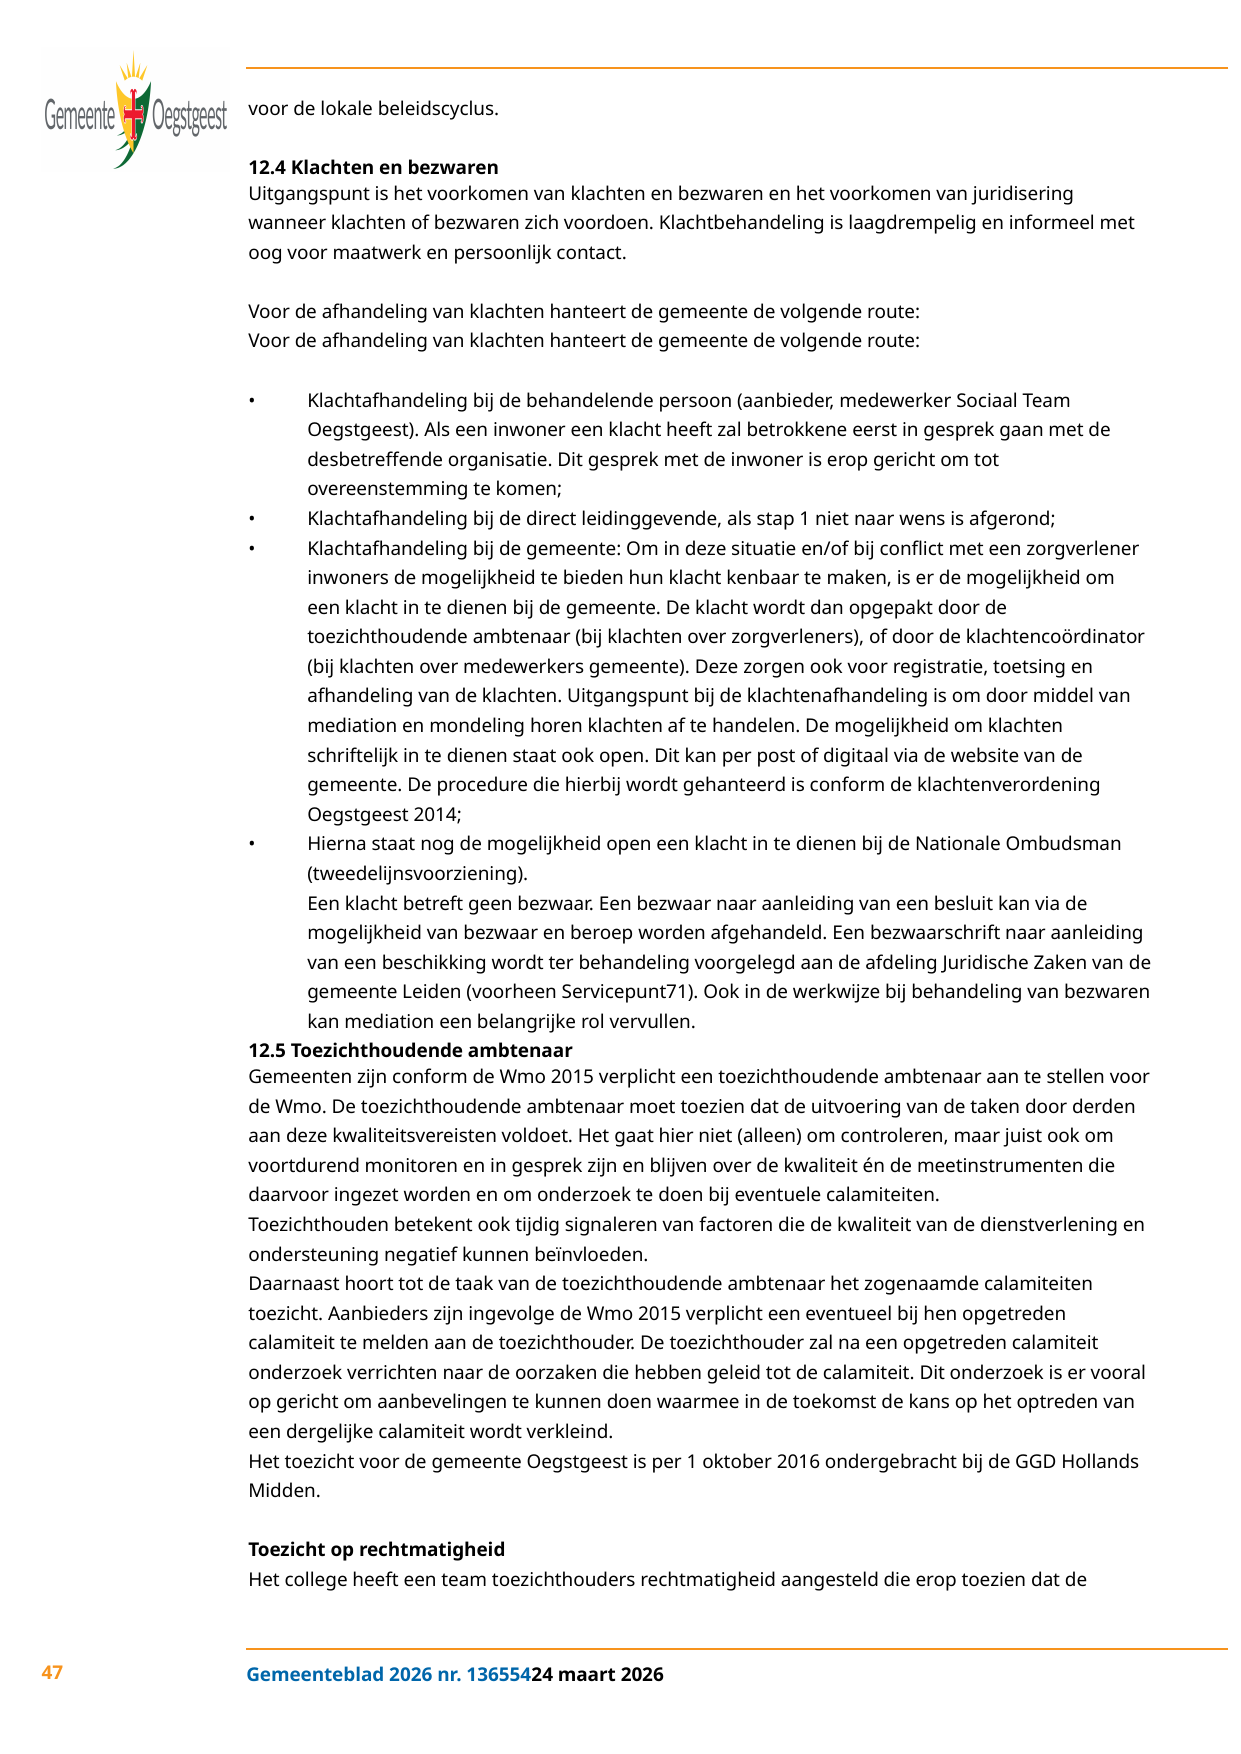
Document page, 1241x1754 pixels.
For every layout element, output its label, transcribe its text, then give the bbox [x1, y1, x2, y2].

text Het toezicht voor de gemeente Oegstgeest is per 1 oktober 2016 ondergebracht bij de GGD Hollands Midden. [248, 1448, 1152, 1503]
text Daarnaast hoort tot de taak van de toezichthoudende ambtenaar het zogenaamde calamiteiten toezicht. Aanbieders zijn ingevolge de Wmo 2015 verplicht een eventueel bij hen opgetreden calamiteit te melden aan de toezichthouder. De toezichthouder zal na een opgetreden calamiteit onderzoek verrichten naar de oorzaken die hebben geleid tot de calamiteit. Dit onderzoek is er vooral op gericht om aanbevelingen te kunnen doen waarmee in de toekomst de kans op het optreden van een dergelijke calamiteit wordt verkleind. [248, 1270, 1152, 1444]
text Toezichthouden betekent ook tijdig signaleren van factoren die de kwaliteit van de dienstverlening en ondersteuning negatief kunnen beïnvloeden. [248, 1211, 1152, 1267]
list Klachtafhandeling bij de gemeente: Om in deze situatie en/of bij conflict met een zorgverlener inwoners de mogelijkheid te bieden hun klacht kenbaar te maken, is er de mogelijkheid om een klacht in te dienen bij de gemeente. De klacht wordt dan opgepakt door de toezichthoudende ambtenaar (bij klachten over zorgverleners), of door de klachtencoördinator (bij klachten over medewerkers gemeente). Deze zorgen ook voor registratie, toetsing en afhandeling van de klachten. Uitgangspunt bij de klachtenafhandeling is om door middel van mediation en mondeling horen klachten af te handelen. De mogelijkheid om klachten schriftelijk in te dienen staat ook open. Dit kan per post of digitaal via de website van de gemeente. De procedure die hierbij wordt gehanteerd is conform de klachtenverordening Oegstgeest 2014; [248, 535, 1152, 827]
list Hierna staat nog de mogelijkheid open een klacht in te dienen bij de Nationale Ombudsman (tweedelijnsvoorziening). [248, 831, 1152, 886]
text Voor de afhandeling van klachten hanteert de gemeente de volgende route: [248, 298, 1152, 324]
text Gemeenten zijn conform de Wmo 2015 verplicht een toezichthoudende ambtenaar aan te stellen voor de Wmo. De toezichthoudende ambtenaar moet toezien dat de uitvoering van de taken door derden aan deze kwaliteitsvereisten voldoet. Het gaat hier niet (alleen) om controleren, maar juist ook om voortdurend monitoren en in gesprek zijn en blijven over de kwaliteit én de meetinstrumenten die daarvoor ingezet worden en om onderzoek te doen bij eventuele calamiteiten. [248, 1063, 1152, 1207]
picture [41, 47, 231, 172]
text Voor de afhandeling van klachten hanteert de gemeente de volgende route: [248, 328, 1152, 353]
text Toezicht op rechtmatigheid [248, 1537, 1152, 1562]
list Een klacht betreft geen bezwaar. Een bezwaar naar aanleiding van een besluit kan via de mogelijkheid van bezwaar en beroep worden afgehandeld. Een bezwaarschrift naar aanleiding van een beschikking wordt ter behandeling voorgelegd aan de afdeling Juridische Zaken van de gemeente Leiden (voorheen Servicepunt71). Ook in de werkwijze bij behandeling van bezwaren kan mediation een belangrijke rol vervullen. [248, 890, 1152, 1034]
text Uitgangspunt is het voorkomen van klachten en bezwaren en het voorkomen van juridisering wanneer klachten of bezwaren zich voordoen. Klachtbehandeling is laagdrempelig en informeel met oog voor maatwerk en persoonlijk contact. [248, 180, 1152, 264]
text voor de lokale beleidscyclus. [248, 95, 1152, 121]
text 12.5 Toezichthoudende ambtenaar [248, 1038, 1152, 1063]
list Klachtafhandeling bij de direct leidinggevende, als stap 1 niet naar wens is afgerond; [248, 505, 1152, 531]
text Het college heeft een team toezichthouders rechtmatigheid aangesteld die erop toezien dat de [248, 1566, 1152, 1592]
text 12.4 Klachten en bezwaren [248, 154, 1152, 180]
list Klachtafhandeling bij de behandelende persoon (aanbieder, medewerker Sociaal Team Oegstgeest). Als een inwoner een klacht heeft zal betrokkene eerst in gesprek gaan met de desbetreffende organisatie. Dit gesprek met de inwoner is erop gericht om tot overeenstemming te komen; [248, 387, 1152, 501]
